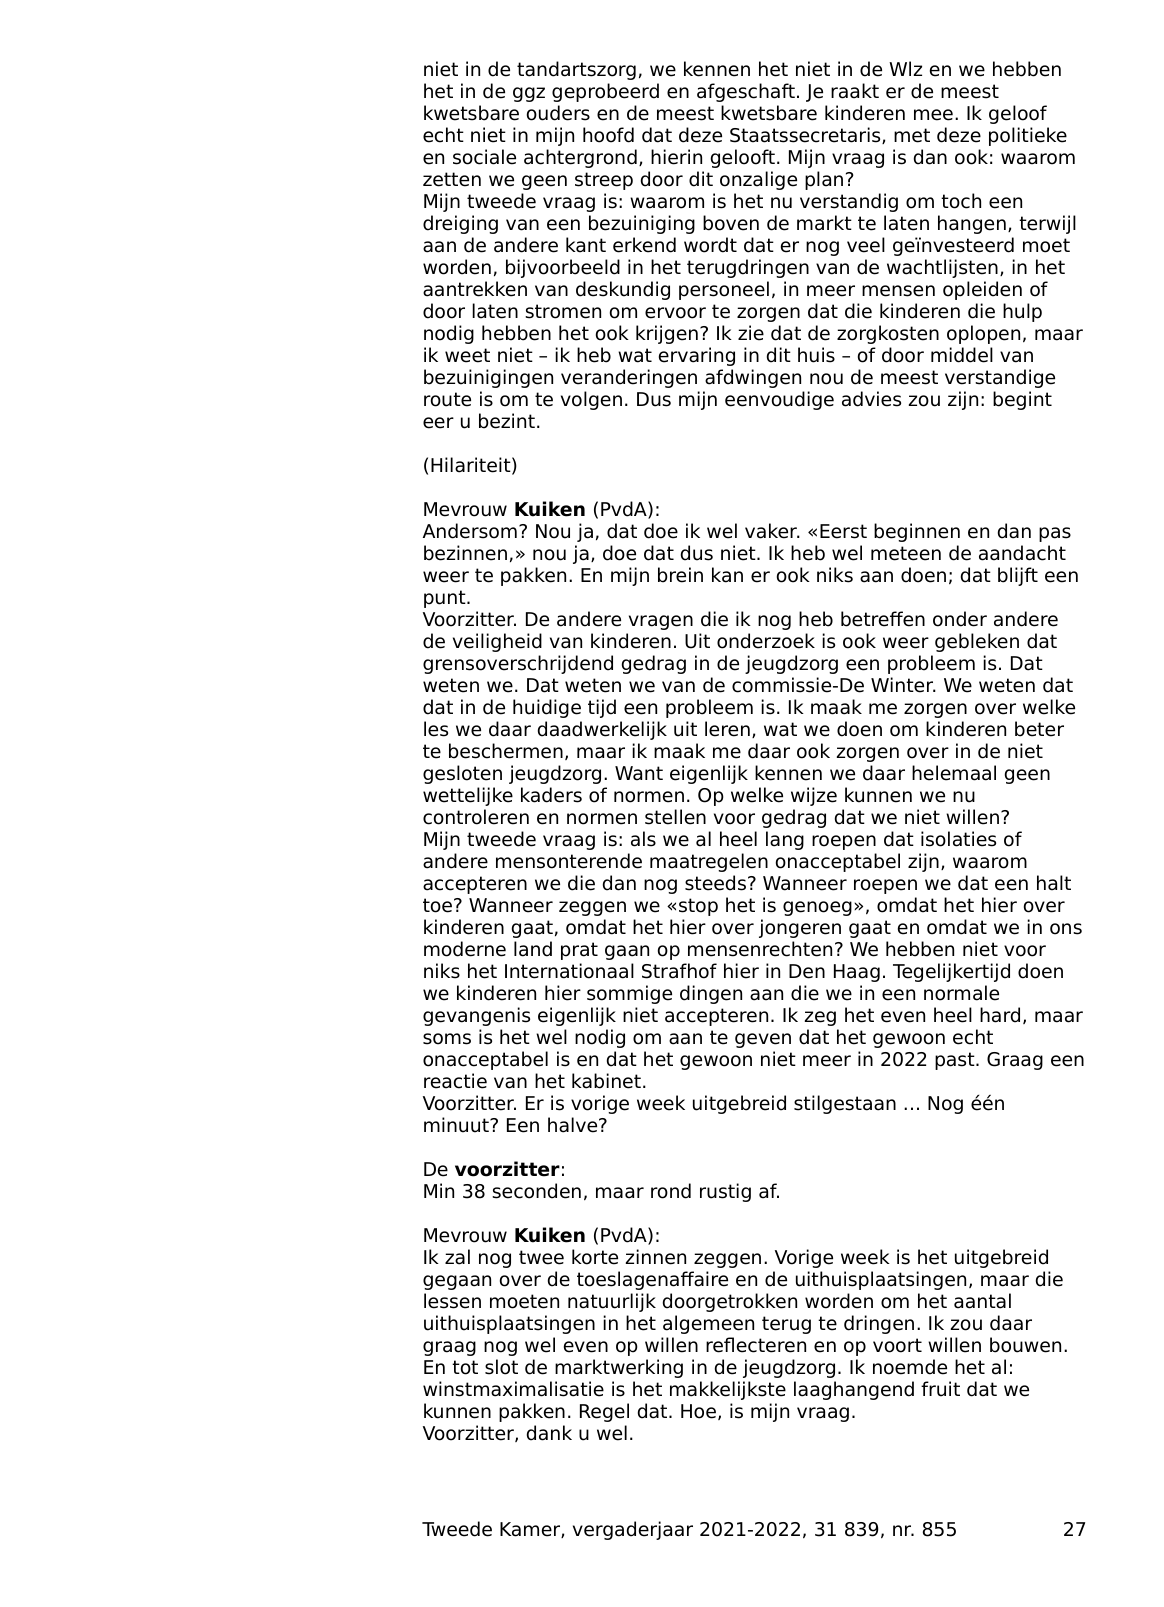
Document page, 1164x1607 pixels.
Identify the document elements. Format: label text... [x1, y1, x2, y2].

text Mijn tweede vraag is: als we al heel lang roepen dat isolaties of andere mensonterende maatregelen onacceptabel zijn, waarom accepteren we die dan nog steeds? Wanneer roepen we dat een halt toe? Wanneer zeggen we «stop het is genoeg», omdat het hier over kinderen gaat, omdat het hier over jongeren gaat en omdat we in ons moderne land prat gaan op mensenrechten? We hebben niet voor niks het Internationaal Strafhof hier in Den Haag. Tegelijkertijd doen we kinderen hier sommige dingen aan die we in een normale gevangenis eigenlijk niet accepteren. Ik zeg het even heel hard, maar soms is het wel nodig om aan te geven dat het gewoon echt onacceptabel is en dat het gewoon niet meer in 2022 past. Graag een reactie van het kabinet. [422, 829, 1087, 1092]
text (Hilariteit) [422, 455, 1087, 477]
text En tot slot de marktwerking in de jeugdzorg. Ik noemde het al: winstmaximalisatie is het makkelijkste laaghangend fruit dat we kunnen pakken. Regel dat. Hoe, is mijn vraag. [422, 1357, 1087, 1423]
text De voorzitter: [422, 1159, 1087, 1181]
text Min 38 seconden, maar rond rustig af. [422, 1181, 1087, 1203]
text Andersom? Nou ja, dat doe ik wel vaker. «Eerst beginnen en dan pas bezinnen,» nou ja, doe dat dus niet. Ik heb wel meteen de aandacht weer te pakken. En mijn brein kan er ook niks aan doen; dat blijft een punt. [422, 521, 1087, 609]
text Ik zal nog twee korte zinnen zeggen. Vorige week is het uitgebreid gegaan over de toeslagenaffaire en de uithuisplaatsingen, maar die lessen moeten natuurlijk doorgetrokken worden om het aantal uithuisplaatsingen in het algemeen terug te dringen. Ik zou daar graag nog wel even op willen reflecteren en op voort willen bouwen. [422, 1247, 1087, 1357]
text Mevrouw Kuiken (PvdA): [422, 499, 1087, 521]
text Mijn tweede vraag is: waarom is het nu verstandig om toch een dreiging van een bezuiniging boven de markt te laten hangen, terwijl aan de andere kant erkend wordt dat er nog veel geïnvesteerd moet worden, bijvoorbeeld in het terugdringen van de wachtlijsten, in het aantrekken van deskundig personeel, in meer mensen opleiden of door laten stromen om ervoor te zorgen dat die kinderen die hulp nodig hebben het ook krijgen? Ik zie dat de zorgkosten oplopen, maar ik weet niet – ik heb wat ervaring in dit huis – of door middel van bezuinigingen veranderingen afdwingen nou de meest verstandige route is om te volgen. Dus mijn eenvoudige advies zou zijn: begint eer u bezint. [422, 191, 1087, 433]
text Voorzitter, dank u wel. [422, 1423, 1087, 1444]
text Mevrouw Kuiken (PvdA): [422, 1225, 1087, 1247]
text Voorzitter. De andere vragen die ik nog heb betreffen onder andere de veiligheid van kinderen. Uit onderzoek is ook weer gebleken dat grensoverschrijdend gedrag in de jeugdzorg een probleem is. Dat weten we. Dat weten we van de commissie-De Winter. We weten dat dat in de huidige tijd een probleem is. Ik maak me zorgen over welke les we daar daadwerkelijk uit leren, wat we doen om kinderen beter te beschermen, maar ik maak me daar ook zorgen over in de niet gesloten jeugdzorg. Want eigenlijk kennen we daar helemaal geen wettelijke kaders of normen. Op welke wijze kunnen we nu controleren en normen stellen voor gedrag dat we niet willen? [422, 609, 1087, 829]
text niet in de tandartszorg, we kennen het niet in de Wlz en we hebben het in de ggz geprobeerd en afgeschaft. Je raakt er de meest kwetsbare ouders en de meest kwetsbare kinderen mee. Ik geloof echt niet in mijn hoofd dat deze Staatssecretaris, met deze politieke en sociale achtergrond, hierin gelooft. Mijn vraag is dan ook: waarom zetten we geen streep door dit onzalige plan? [422, 59, 1087, 191]
text Voorzitter. Er is vorige week uitgebreid stilgestaan ... Nog één minuut? Een halve? [422, 1092, 1087, 1136]
